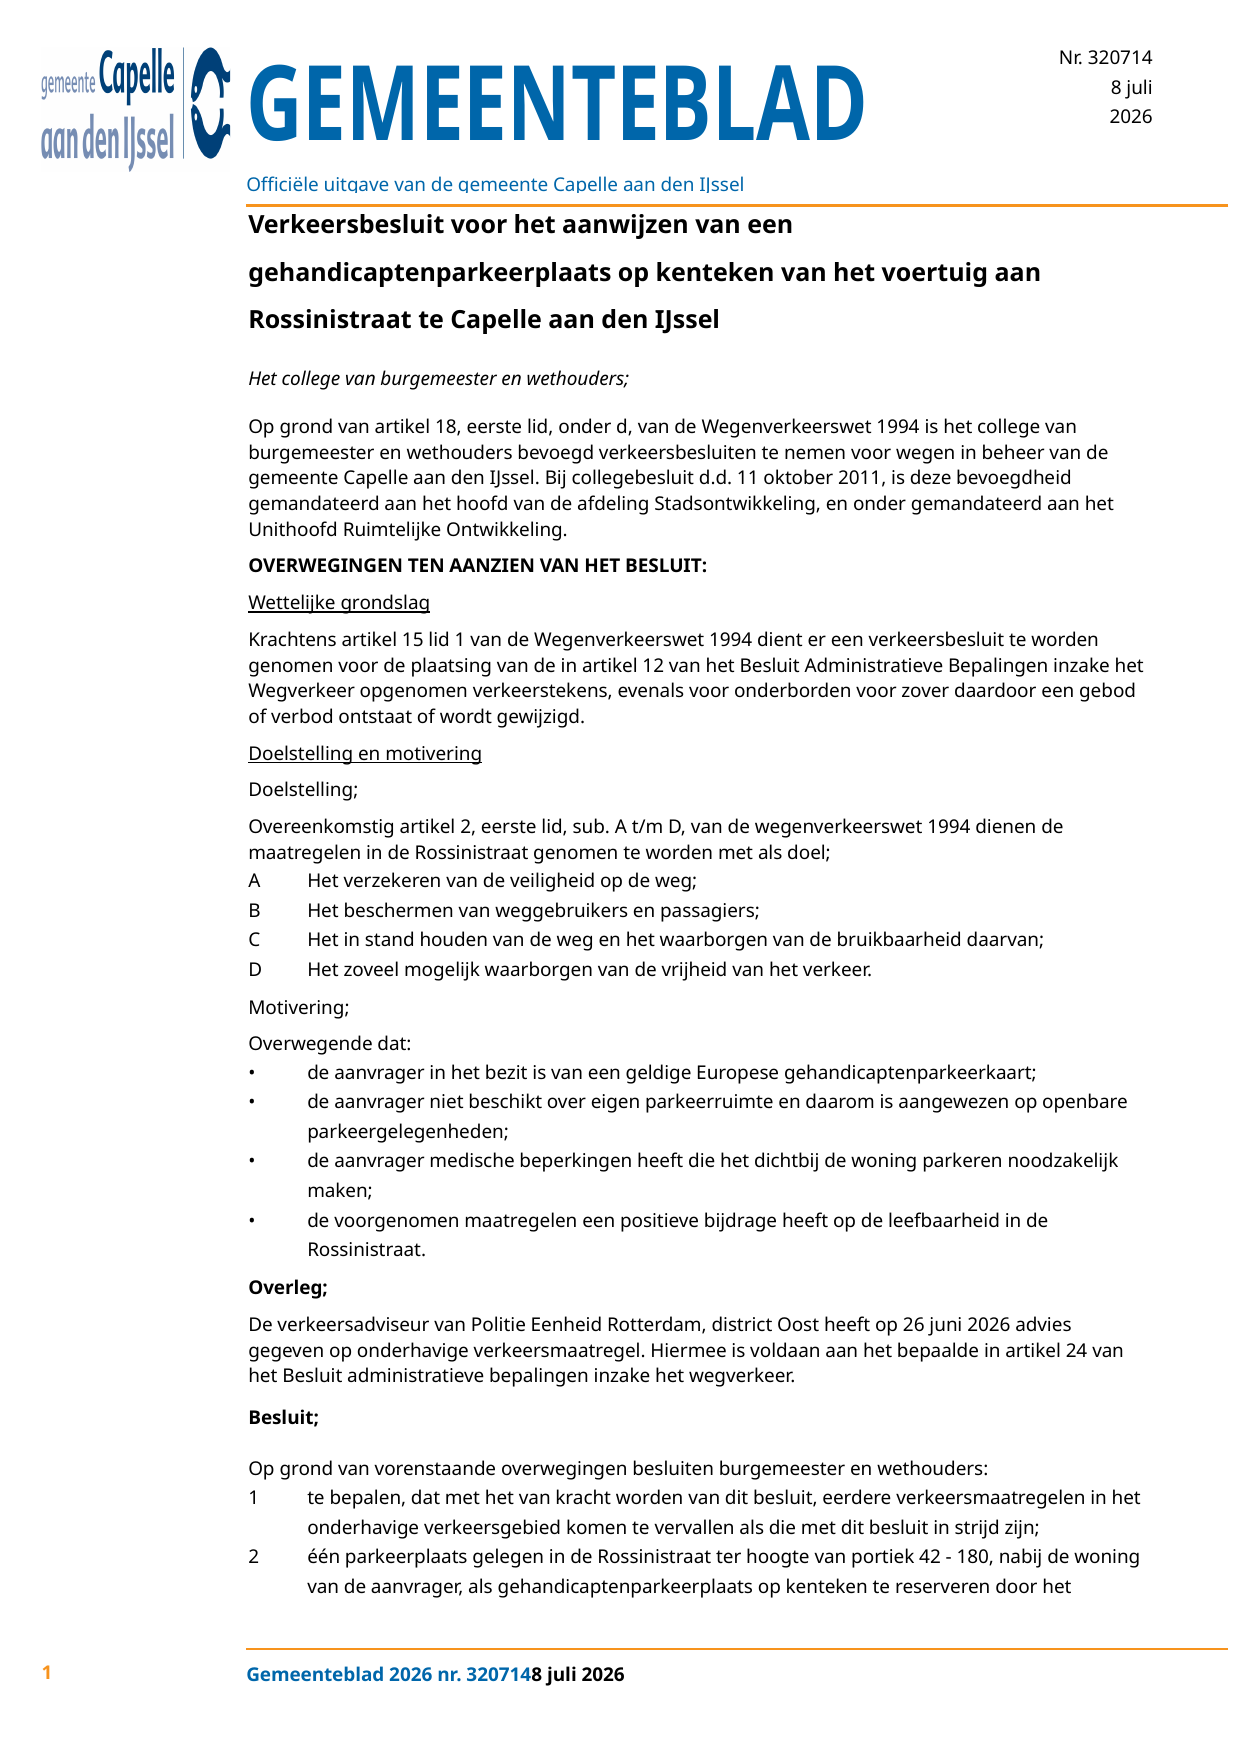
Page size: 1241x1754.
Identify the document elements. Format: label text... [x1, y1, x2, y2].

list Het beschermen van weggebruikers en passagiers; [248, 897, 1152, 923]
list de voorgenomen maatregelen een positieve bijdrage heeft op de leefbaarheid in de Rossinistraat. [248, 1207, 1152, 1262]
text Doelstelling en motivering [248, 740, 1152, 766]
text Overwegende dat: [248, 1031, 1152, 1056]
text Op grond van artikel 18, eerste lid, onder d, van de Wegenverkeerswet 1994 is het college van burgemeester en wethouders bevoegd verkeersbesluiten te nemen voor wegen in beheer van de gemeente Capelle aan den IJssel. Bij collegebesluit d.d. 11 oktober 2011, is deze bevoegdheid gemandateerd aan het hoofd van de afdeling Stadsontwikkeling, en onder gemandateerd aan het Unithoofd Ruimtelijke Ontwikkeling. [248, 413, 1152, 542]
text Overleg; [248, 1274, 1152, 1300]
picture [41, 47, 231, 172]
list Het verzekeren van de veiligheid op de weg; [248, 867, 1152, 893]
text Krachtens artikel 15 lid 1 van de Wegenverkeerswet 1994 dient er een verkeersbesluit te worden genomen voor de plaatsing van de in artikel 12 van het Besluit Administratieve Bepalingen inzake het Wegverkeer opgenomen verkeerstekens, evenals voor onderborden voor zover daardoor een gebod of verbod ontstaat of wordt gewijzigd. [248, 626, 1152, 729]
list Het in stand houden van de weg en het waarborgen van de bruikbaarheid daarvan; [248, 926, 1152, 952]
list de aanvrager in het bezit is van een geldige Europese gehandicaptenparkeerkaart; [248, 1059, 1152, 1085]
list één parkeerplaats gelegen in de Rossinistraat ter hoogte van portiek 42 - 180, nabij de woning van de aanvrager, als gehandicaptenparkeerplaats op kenteken te reserveren door het [248, 1544, 1152, 1599]
text OVERWEGINGEN TEN AANZIEN VAN HET BESLUIT: [248, 553, 1152, 578]
text Motivering; [248, 994, 1152, 1020]
text Verkeersbesluit voor het aanwijzen van een gehandicaptenparkeerplaats op kenteken van het voertuig aan Rossinistraat te Capelle aan den IJssel [248, 207, 1152, 336]
text De verkeersadviseur van Politie Eenheid Rotterdam, district Oost heeft op 26 juni 2026 advies gegeven op onderhavige verkeersmaatregel. Hiermee is voldaan aan het bepaalde in artikel 24 van het Besluit administratieve bepalingen inzake het wegverkeer. [248, 1311, 1152, 1388]
text Overeenkomstig artikel 2, eerste lid, sub. A t/m D, van de wegenverkeerswet 1994 dienen de maatregelen in de Rossinistraat genomen te worden met als doel; [248, 813, 1152, 865]
text Wettelijke grondslag [248, 589, 1152, 615]
text Doelstelling; [248, 777, 1152, 802]
text Op grond van vorenstaande overwegingen besluiten burgemeester en wethouders: [248, 1455, 1152, 1481]
text Het college van burgemeester en wethouders; [248, 366, 1152, 391]
text Besluit; [248, 1404, 1152, 1430]
list de aanvrager medische beperkingen heeft die het dichtbij de woning parkeren noodzakelijk maken; [248, 1148, 1152, 1203]
list Het zoveel mogelijk waarborgen van de vrijheid van het verkeer. [248, 956, 1152, 982]
list te bepalen, dat met het van kracht worden van dit besluit, eerdere verkeersmaatregelen in het onderhavige verkeersgebied komen te vervallen als die met dit besluit in strijd zijn; [248, 1484, 1152, 1540]
list de aanvrager niet beschikt over eigen parkeerruimte en daarom is aangewezen op openbare parkeergelegenheden; [248, 1088, 1152, 1144]
